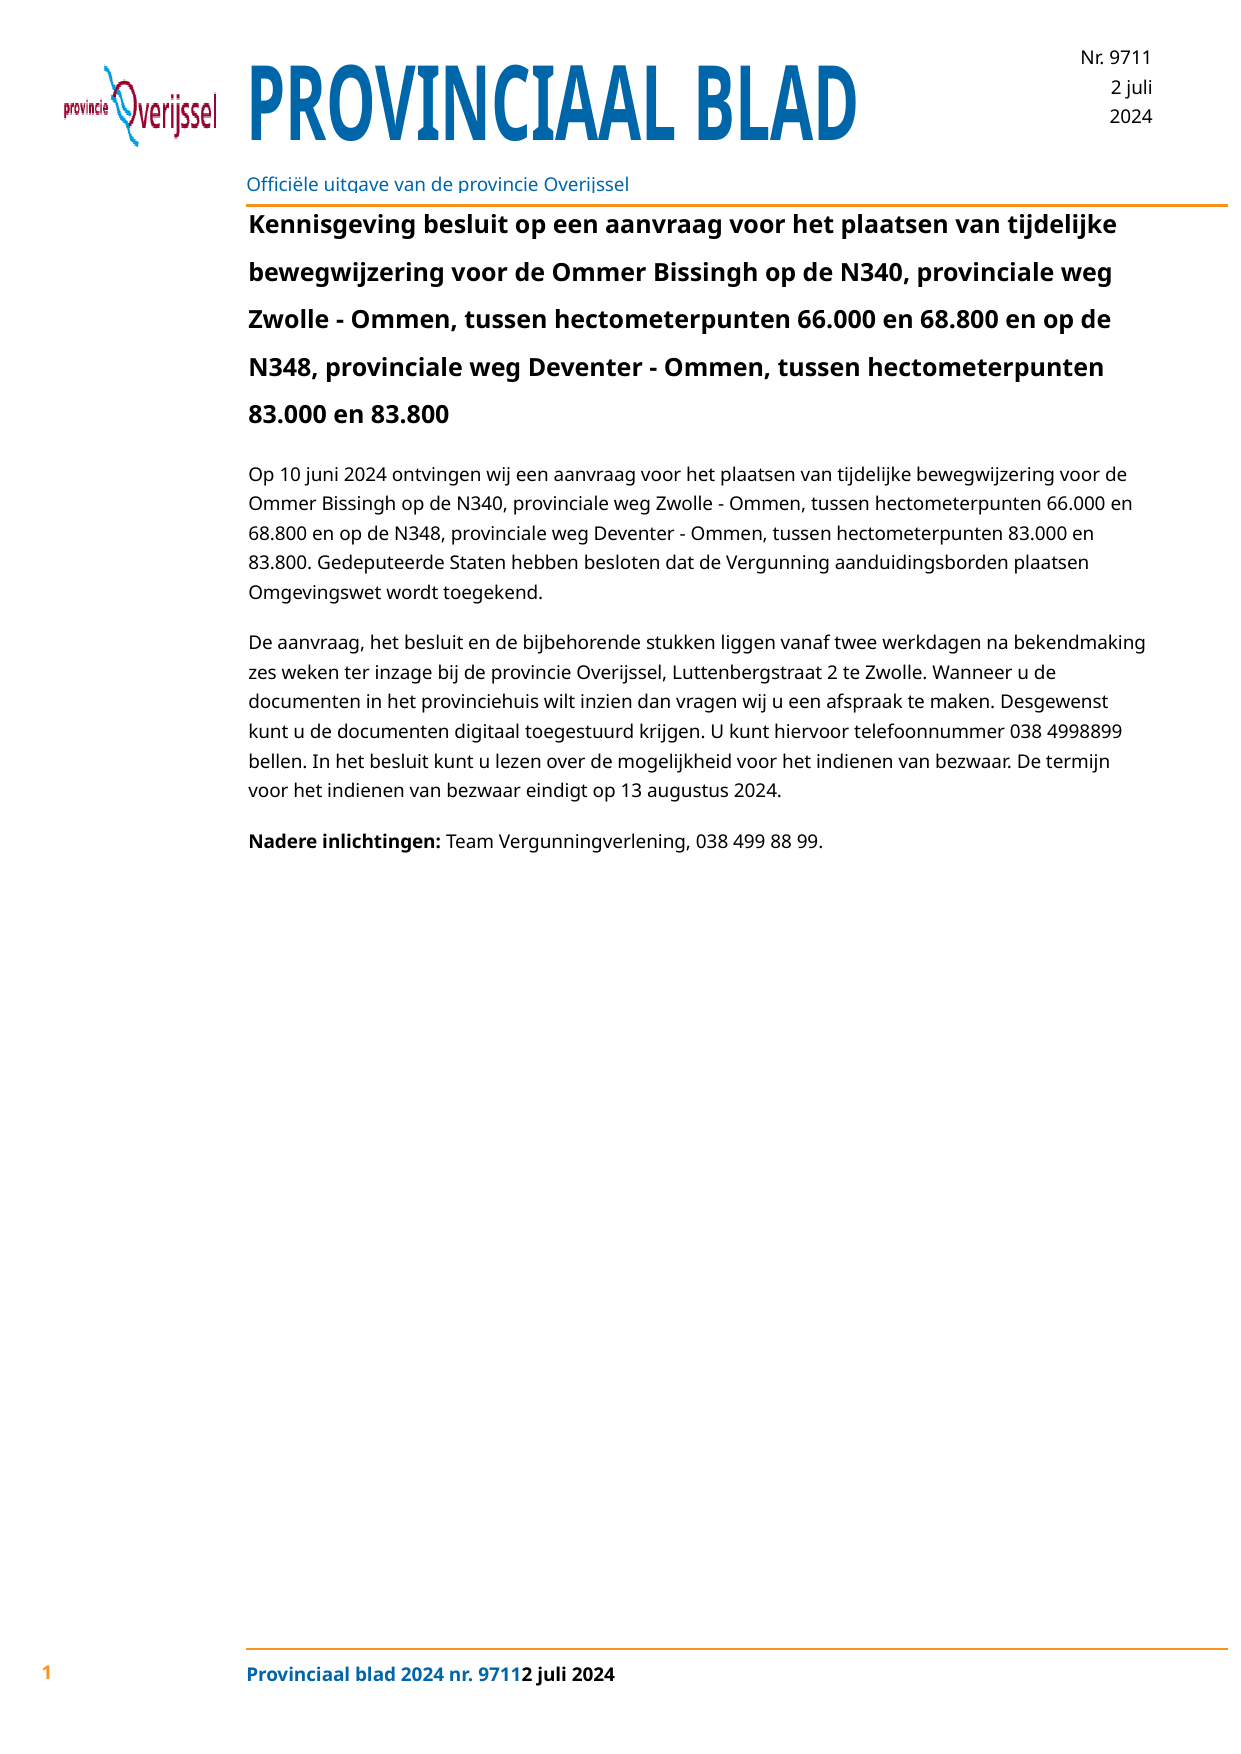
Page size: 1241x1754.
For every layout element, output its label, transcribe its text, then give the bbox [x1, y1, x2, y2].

picture [41, 47, 231, 172]
text Kennisgeving besluit op een aanvraag voor het plaatsen van tijdelijke bewegwijzering voor de Ommer Bissingh op de N340, provinciale weg Zwolle - Ommen, tussen hectometerpunten 66.000 en 68.800 en op de N348, provinciale weg Deventer - Ommen, tussen hectometerpunten 83.000 en 83.800 [248, 207, 1152, 431]
text Op 10 juni 2024 ontvingen wij een aanvraag voor het plaatsen van tijdelijke bewegwijzering voor de Ommer Bissingh op de N340, provinciale weg Zwolle - Ommen, tussen hectometerpunten 66.000 en 68.800 en op de N348, provinciale weg Deventer - Ommen, tussen hectometerpunten 83.000 en 83.800. Gedeputeerde Staten hebben besloten dat de Vergunning aanduidingsborden plaatsen Omgevingswet wordt toegekend. [248, 461, 1152, 605]
text De aanvraag, het besluit en de bijbehorende stukken liggen vanaf twee werkdagen na bekendmaking zes weken ter inzage bij de provincie Overijssel, Luttenbergstraat 2 te Zwolle. Wanneer u de documenten in het provinciehuis wilt inzien dan vragen wij u een afspraak te maken. Desgewenst kunt u de documenten digitaal toegestuurd krijgen. U kunt hiervoor telefoonnummer 038 4998899 bellen. In het besluit kunt u lezen over de mogelijkheid voor het indienen van bezwaar. De termijn voor het indienen van bezwaar eindigt op 13 augustus 2024. [248, 629, 1152, 803]
text Nadere inlichtingen: Team Vergunningverlening, 038 499 88 99. [248, 828, 1152, 853]
